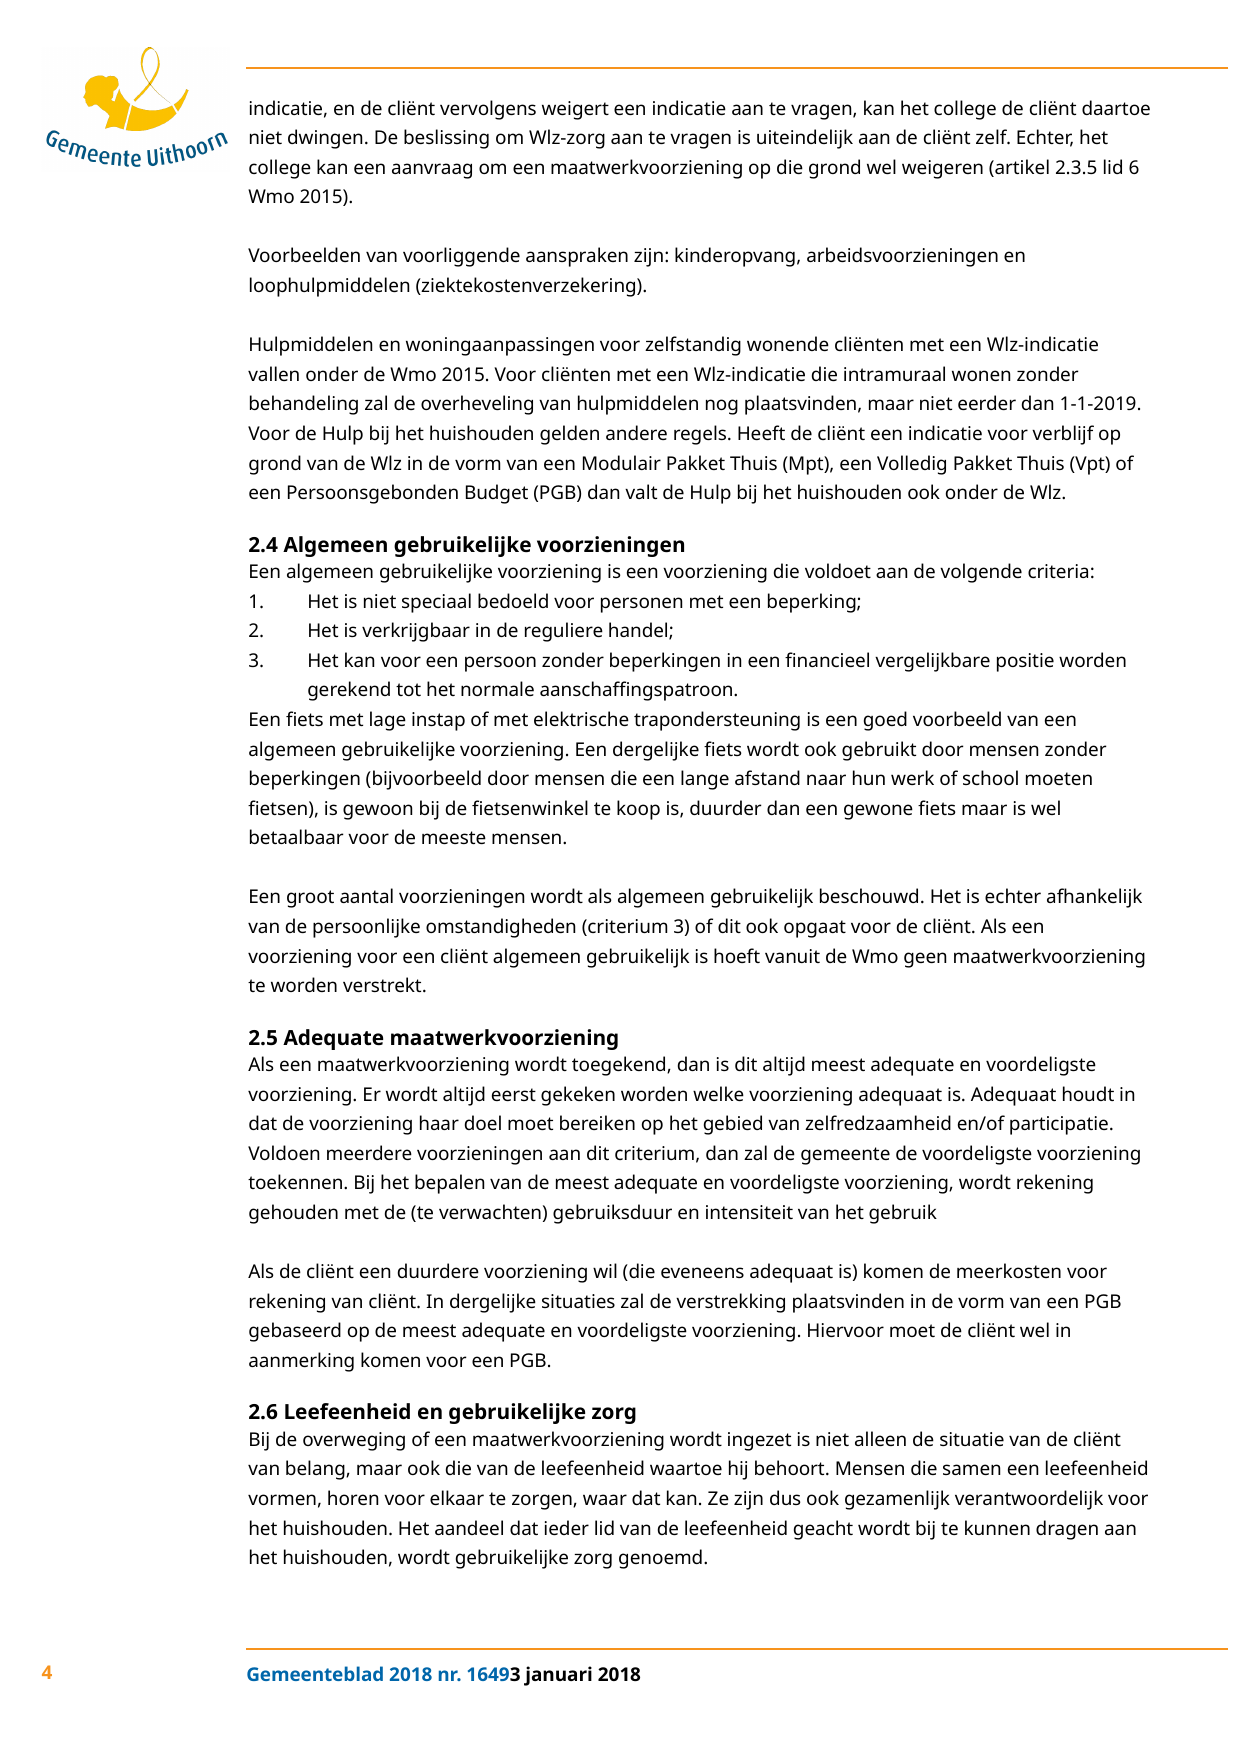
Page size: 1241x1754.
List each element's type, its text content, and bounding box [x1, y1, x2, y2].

list Het is verkrijgbaar in de reguliere handel; [248, 617, 1152, 643]
list Het kan voor een persoon zonder beperkingen in een financieel vergelijkbare positie worden gerekend tot het normale aanschaffingspatroon. [248, 647, 1152, 702]
text Bij de overweging of een maatwerkvoorziening wordt ingezet is niet alleen de situatie van de cliënt van belang, maar ook die van de leefeenheid waartoe hij behoort. Mensen die samen een leefeenheid vormen, horen voor elkaar te zorgen, waar dat kan. Ze zijn dus ook gezamenlijk verantwoordelijk voor het huishouden. Het aandeel dat ieder lid van de leefeenheid geacht wordt bij te kunnen dragen aan het huishouden, wordt gebruikelijke zorg genoemd. [248, 1426, 1152, 1570]
text indicatie, en de cliënt vervolgens weigert een indicatie aan te vragen, kan het college de cliënt daartoe niet dwingen. De beslissing om Wlz-zorg aan te vragen is uiteindelijk aan de cliënt zelf. Echter, het college kan een aanvraag om een maatwerkvoorziening op die grond wel weigeren (artikel 2.3.5 lid 6 Wmo 2015). [248, 95, 1152, 209]
text Hulpmiddelen en woningaanpassingen voor zelfstandig wonende cliënten met een Wlz-indicatie vallen onder de Wmo 2015. Voor cliënten met een Wlz-indicatie die intramuraal wonen zonder behandeling zal de overheveling van hulpmiddelen nog plaatsvinden, maar niet eerder dan 1-1-2019. Voor de Hulp bij het huishouden gelden andere regels. Heeft de cliënt een indicatie voor verblijf op grond van de Wlz in de vorm van een Modulair Pakket Thuis (Mpt), een Volledig Pakket Thuis (Vpt) of een Persoonsgebonden Budget (PGB) dan valt de Hulp bij het huishouden ook onder de Wlz. [248, 331, 1152, 505]
text 2.6 Leefeenheid en gebruikelijke zorg [248, 1397, 1152, 1426]
text Als de cliënt een duurdere voorziening wil (die eveneens adequaat is) komen de meerkosten voor rekening van cliënt. In dergelijke situaties zal de verstrekking plaatsvinden in de vorm van een PGB gebaseerd op de meest adequate en voordeligste voorziening. Hiervoor moet de cliënt wel in aanmerking komen voor een PGB. [248, 1258, 1152, 1373]
text Een fiets met lage instap of met elektrische trapondersteuning is een goed voorbeeld van een algemeen gebruikelijke voorziening. Een dergelijke fiets wordt ook gebruikt door mensen zonder beperkingen (bijvoorbeeld door mensen die een lange afstand naar hun werk of school moeten fietsen), is gewoon bij de fietsenwinkel te koop is, duurder dan een gewone fiets maar is wel betaalbaar voor de meeste mensen. [248, 706, 1152, 850]
text Als een maatwerkvoorziening wordt toegekend, dan is dit altijd meest adequate en voordeligste voorziening. Er wordt altijd eerst gekeken worden welke voorziening adequaat is. Adequaat houdt in dat de voorziening haar doel moet bereiken op het gebied van zelfredzaamheid en/of participatie. Voldoen meerdere voorzieningen aan dit criterium, dan zal de gemeente de voordeligste voorziening toekennen. Bij het bepalen van de meest adequate en voordeligste voorziening, wordt rekening gehouden met de (te verwachten) gebruiksduur en intensiteit van het gebruik [248, 1051, 1152, 1225]
text Voorbeelden van voorliggende aanspraken zijn: kinderopvang, arbeidsvoorzieningen en loophulpmiddelen (ziektekostenverzekering). [248, 243, 1152, 298]
text Een algemeen gebruikelijke voorziening is een voorziening die voldoet aan de volgende criteria: [248, 558, 1152, 584]
text 2.5 Adequate maatwerkvoorziening [248, 1023, 1152, 1051]
text Een groot aantal voorzieningen wordt als algemeen gebruikelijk beschouwd. Het is echter afhankelijk van de persoonlijke omstandigheden (criterium 3) of dit ook opgaat voor de cliënt. Als een voorziening voor een cliënt algemeen gebruikelijk is hoeft vanuit de Wmo geen maatwerkvoorziening te worden verstrekt. [248, 884, 1152, 998]
list Het is niet speciaal bedoeld voor personen met een beperking; [248, 588, 1152, 613]
picture [41, 47, 231, 172]
text 2.4 Algemeen gebruikelijke voorzieningen [248, 530, 1152, 558]
